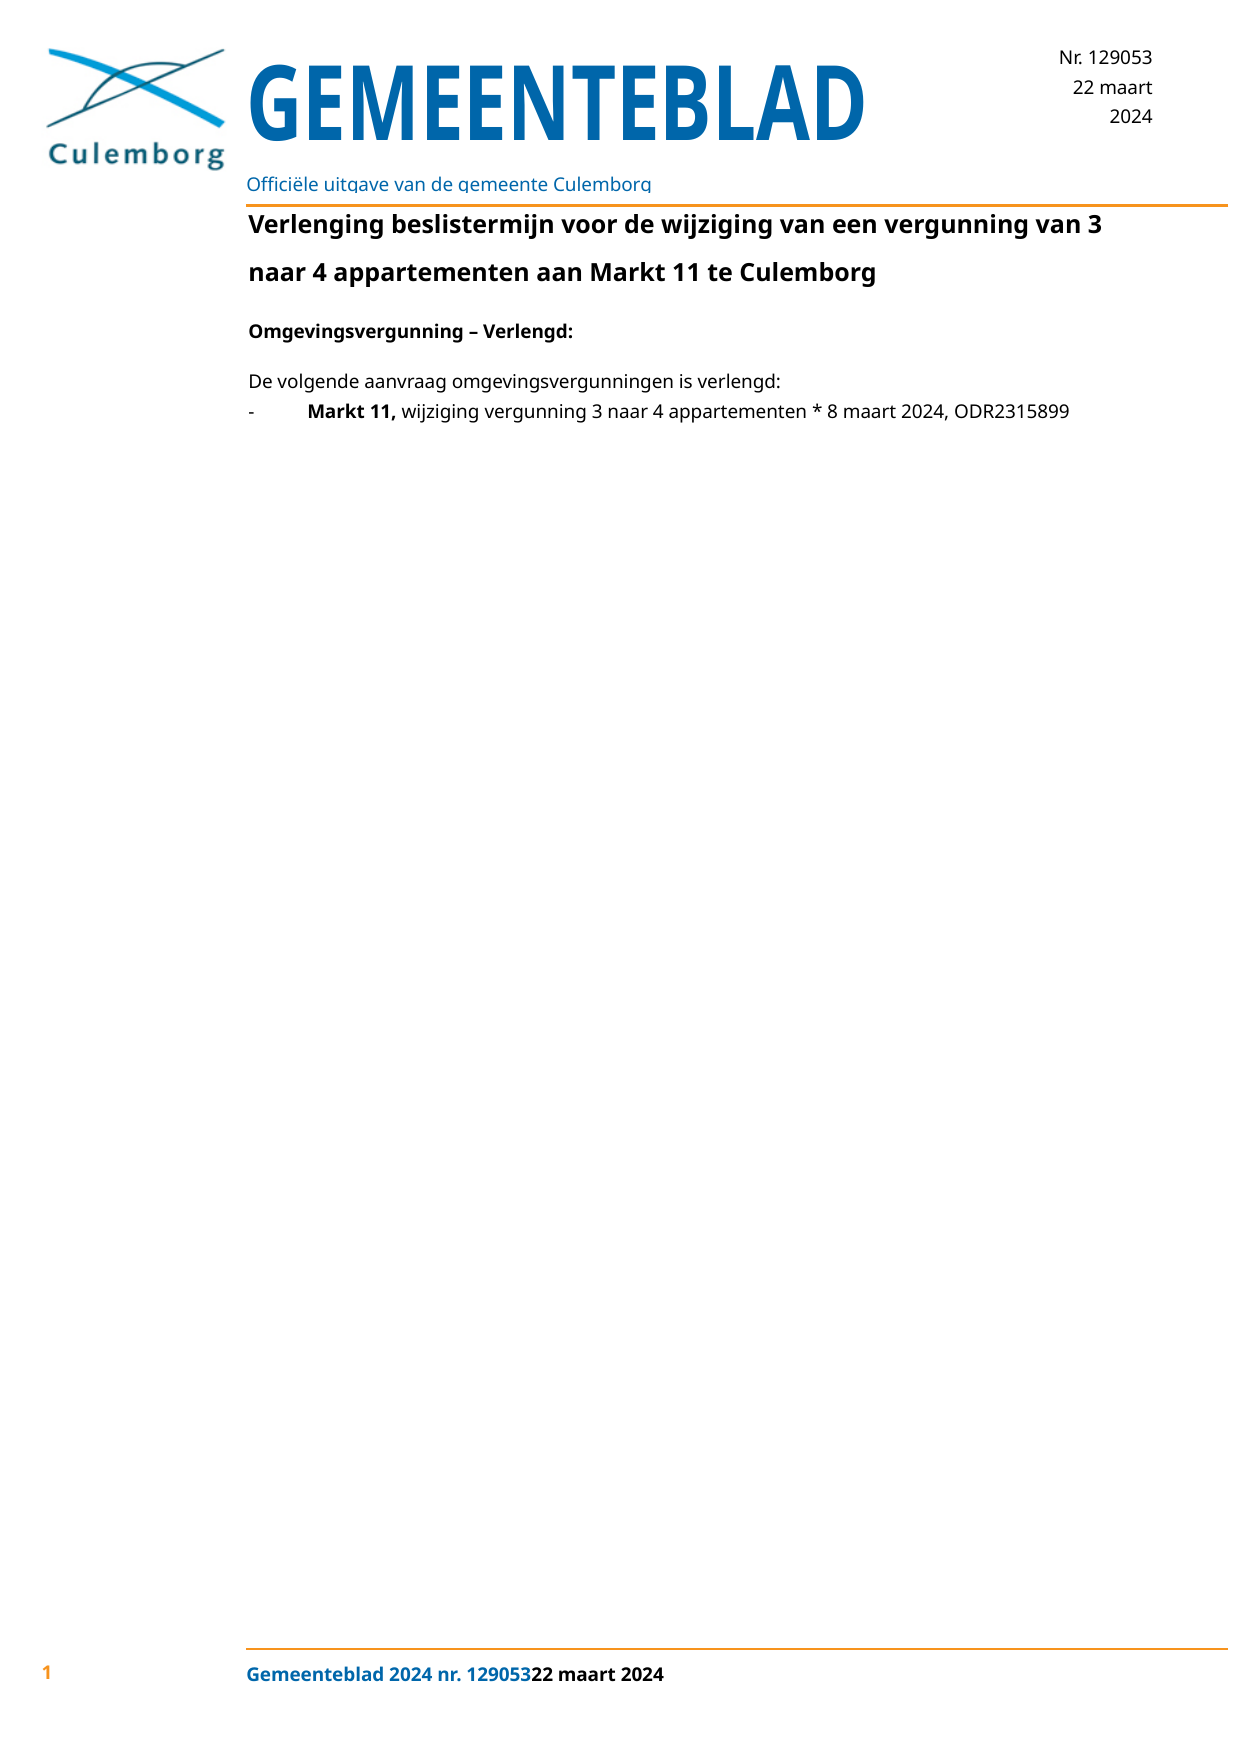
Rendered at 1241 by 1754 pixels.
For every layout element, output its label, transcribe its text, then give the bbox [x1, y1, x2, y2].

picture [41, 47, 231, 172]
text Verlenging beslistermijn voor de wijziging van een vergunning van 3 naar 4 appartementen aan Markt 11 te Culemborg [248, 207, 1152, 288]
list Markt 11, wijziging vergunning 3 naar 4 appartementen * 8 maart 2024, ODR2315899 [248, 398, 1152, 424]
text Omgevingsvergunning – Verlengd: [248, 318, 1152, 344]
text De volgende aanvraag omgevingsvergunningen is verlengd: [248, 368, 1152, 394]
